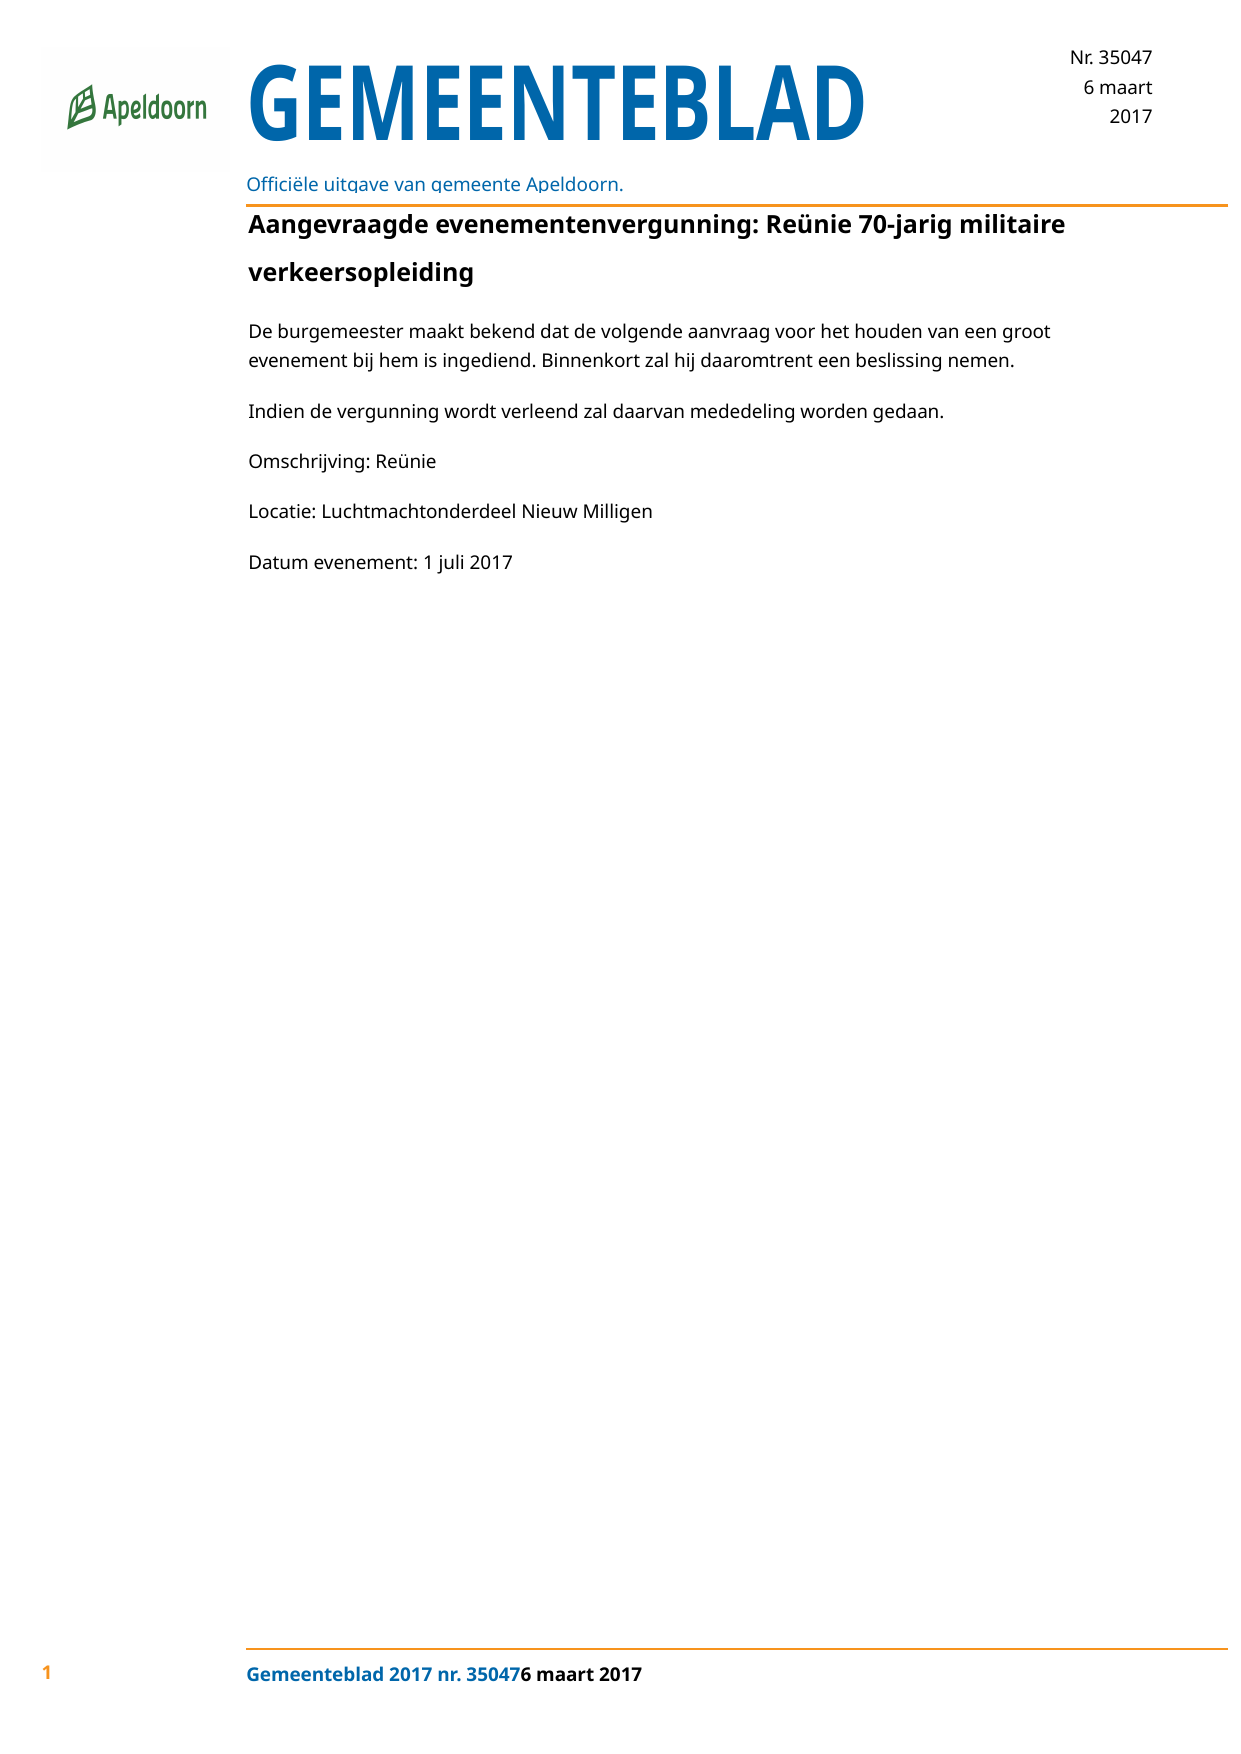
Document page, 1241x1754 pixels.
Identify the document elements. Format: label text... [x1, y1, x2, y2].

text Locatie: Luchtmachtonderdeel Nieuw Milligen [248, 499, 1152, 524]
text Aangevraagde evenementenvergunning: Reünie 70-jarig militaire verkeersopleiding [248, 207, 1152, 288]
text De burgemeester maakt bekend dat de volgende aanvraag voor het houden van een groot evenement bij hem is ingediend. Binnenkort zal hij daaromtrent een beslissing nemen. [248, 318, 1152, 373]
picture [41, 47, 231, 172]
text Datum evenement: 1 juli 2017 [248, 549, 1152, 575]
text Indien de vergunning wordt verleend zal daarvan mededeling worden gedaan. [248, 398, 1152, 424]
text Omschrijving: Reünie [248, 448, 1152, 474]
